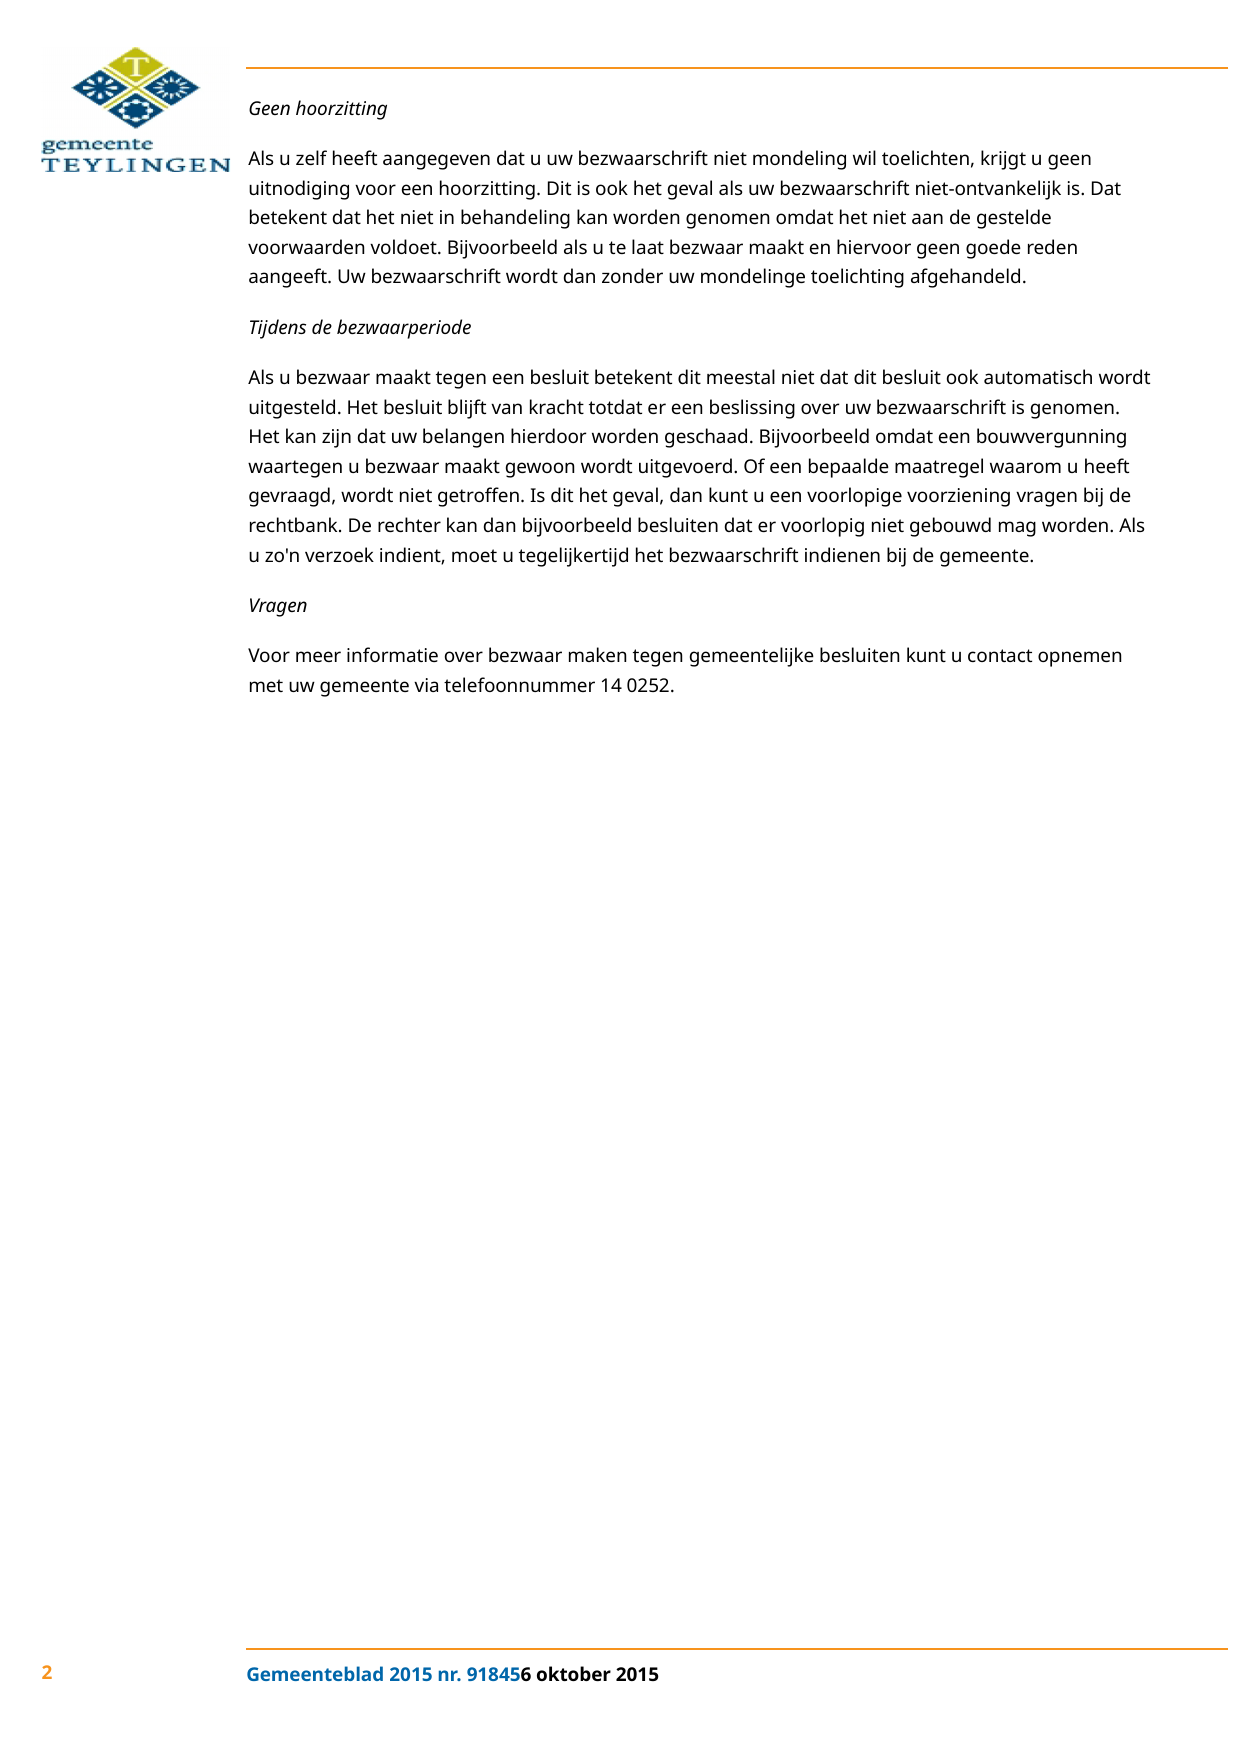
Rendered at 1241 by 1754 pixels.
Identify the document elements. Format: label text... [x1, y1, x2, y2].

picture [41, 47, 231, 172]
text Als u zelf heeft aangegeven dat u uw bezwaarschrift niet mondeling wil toelichten, krijgt u geen uitnodiging voor een hoorzitting. Dit is ook het geval als uw bezwaarschrift niet-ontvankelijk is. Dat betekent dat het niet in behandeling kan worden genomen omdat het niet aan de gestelde voorwaarden voldoet. Bijvoorbeeld als u te laat bezwaar maakt en hiervoor geen goede reden aangeeft. Uw bezwaarschrift wordt dan zonder uw mondelinge toelichting afgehandeld. [248, 145, 1152, 289]
text Als u bezwaar maakt tegen een besluit betekent dit meestal niet dat dit besluit ook automatisch wordt uitgesteld. Het besluit blijft van kracht totdat er een beslissing over uw bezwaarschrift is genomen. Het kan zijn dat uw belangen hierdoor worden geschaad. Bijvoorbeeld omdat een bouwvergunning waartegen u bezwaar maakt gewoon wordt uitgevoerd. Of een bepaalde maatregel waarom u heeft gevraagd, wordt niet getroffen. Is dit het geval, dan kunt u een voorlopige voorziening vragen bij de rechtbank. De rechter kan dan bijvoorbeeld besluiten dat er voorlopig niet gebouwd mag worden. Als u zo'n verzoek indient, moet u tegelijkertijd het bezwaarschrift indienen bij de gemeente. [248, 364, 1152, 568]
text Geen hoorzitting [248, 95, 1152, 121]
text Vragen [248, 592, 1152, 618]
text Voor meer informatie over bezwaar maken tegen gemeentelijke besluiten kunt u contact opnemen met uw gemeente via telefoonnummer 14 0252. [248, 643, 1152, 698]
text Tijdens de bezwaarperiode [248, 314, 1152, 340]
